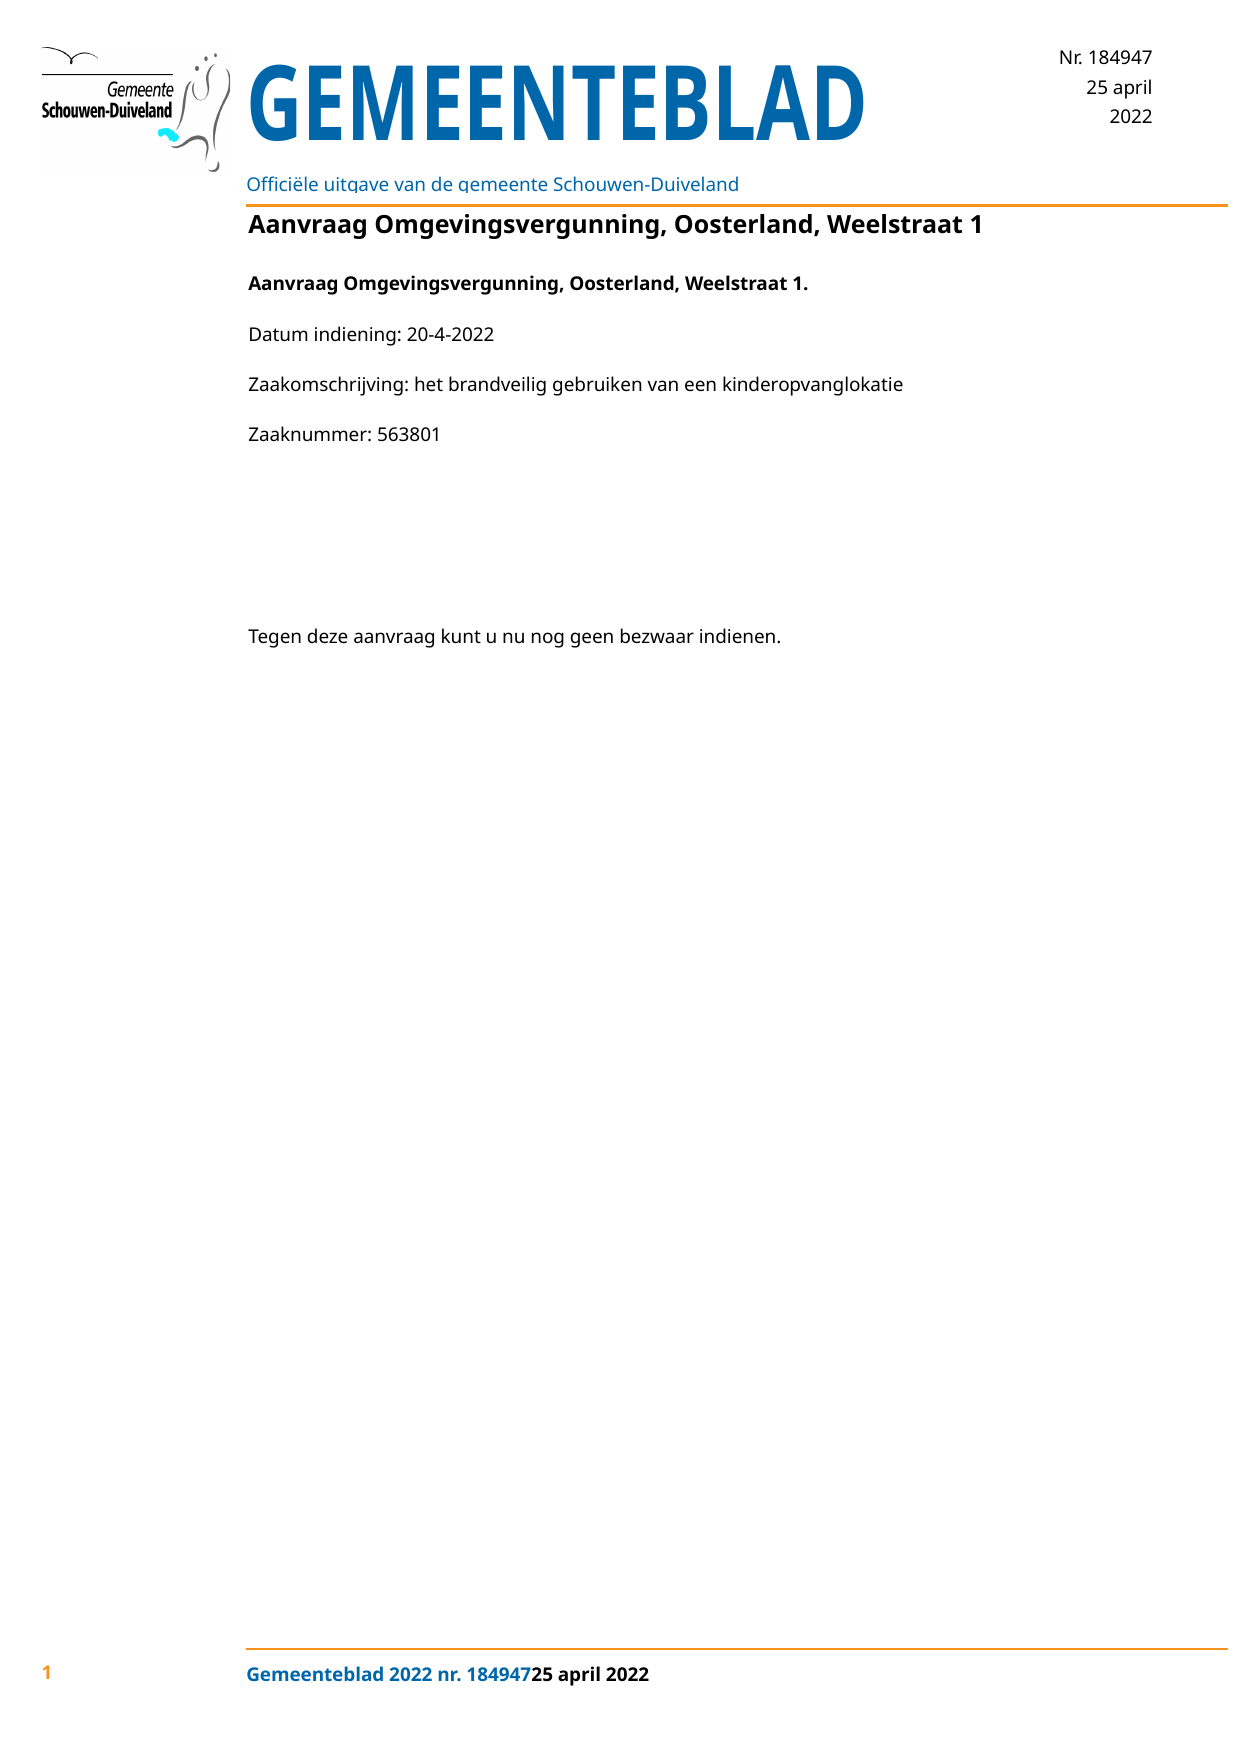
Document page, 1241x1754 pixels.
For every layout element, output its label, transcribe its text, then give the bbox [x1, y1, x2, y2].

text Aanvraag Omgevingsvergunning, Oosterland, Weelstraat 1 [248, 207, 1152, 241]
text Zaaknummer: 563801 [248, 422, 1152, 447]
text Zaakomschrijving: het brandveilig gebruiken van een kinderopvanglokatie [248, 371, 1152, 397]
text Tegen deze aanvraag kunt u nu nog geen bezwaar indienen. [248, 623, 1152, 649]
picture [41, 47, 231, 172]
text Datum indiening: 20-4-2022 [248, 321, 1152, 346]
text Aanvraag Omgevingsvergunning, Oosterland, Weelstraat 1. [248, 270, 1152, 296]
